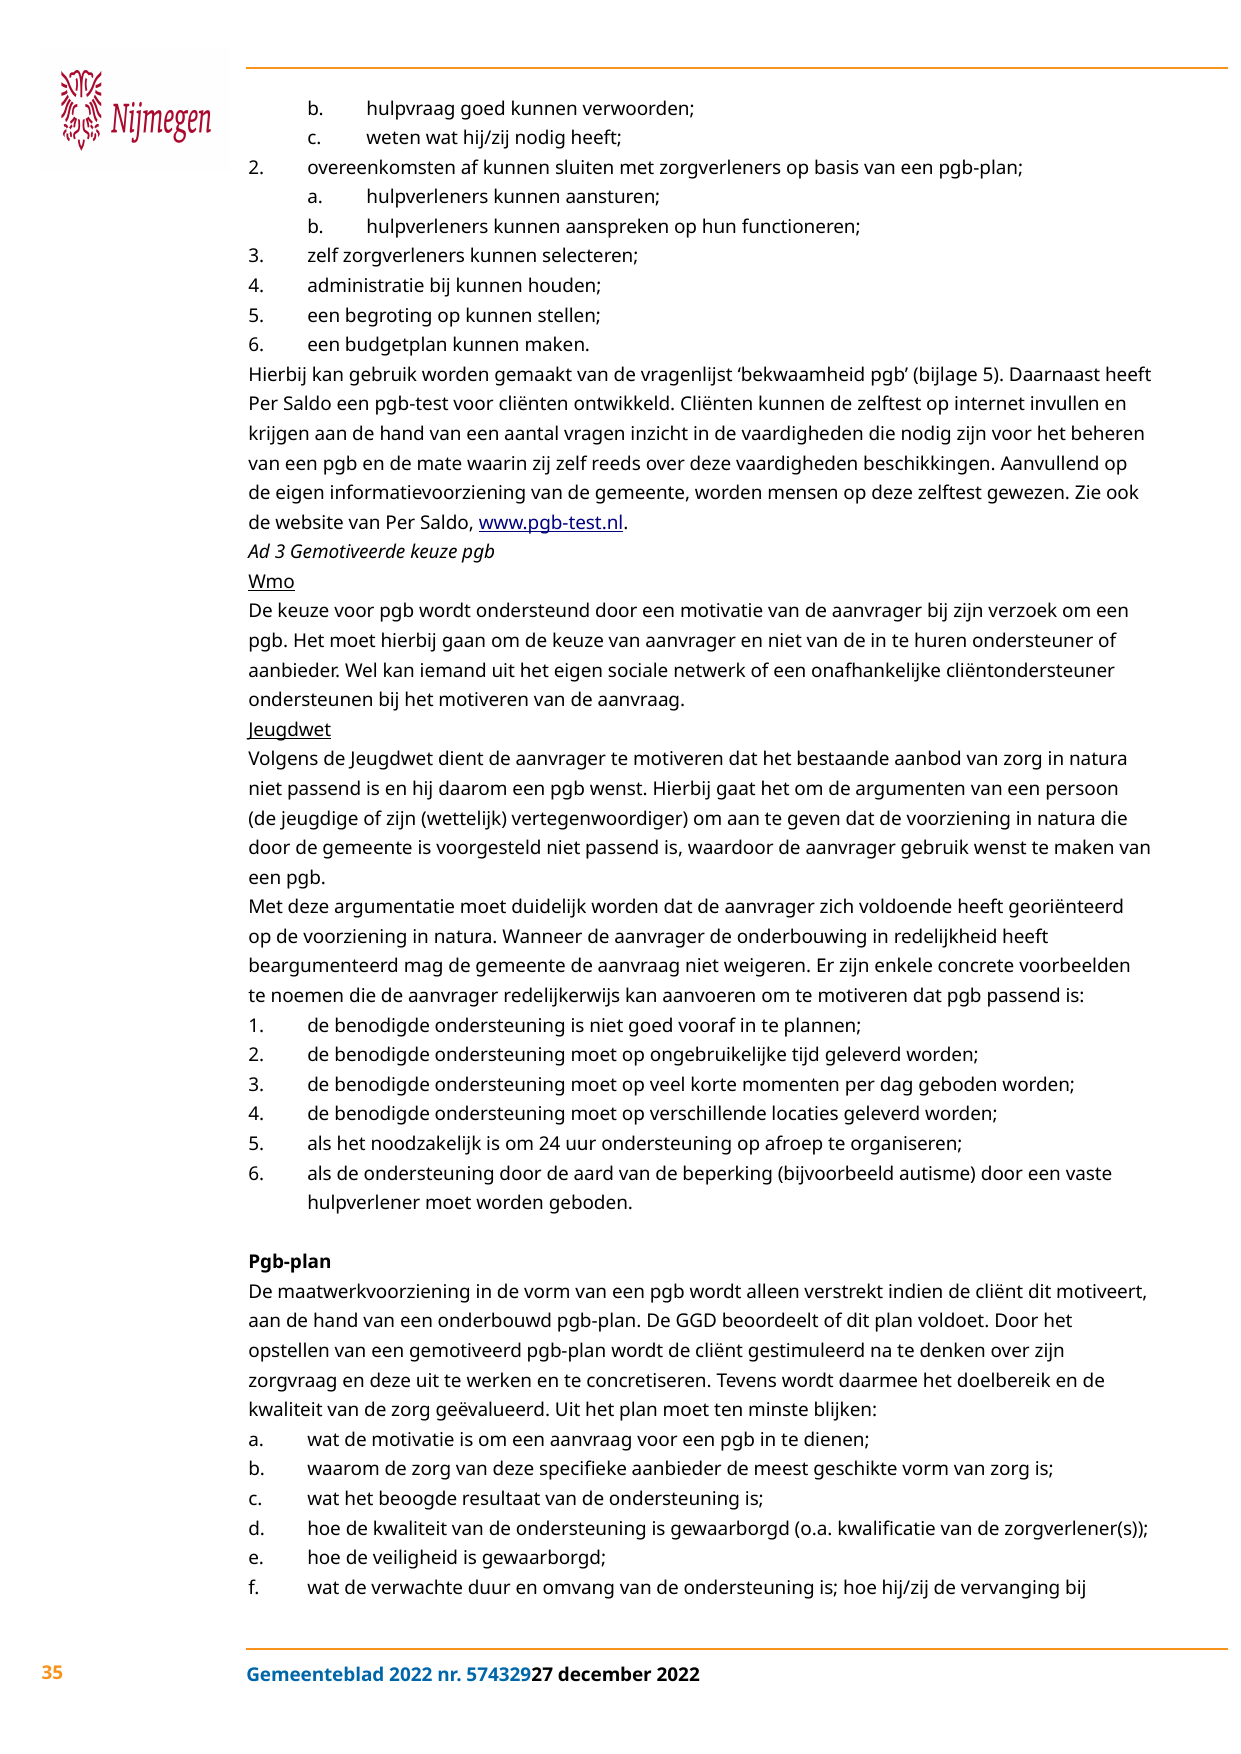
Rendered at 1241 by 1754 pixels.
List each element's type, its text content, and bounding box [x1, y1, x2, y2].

text Volgens de Jeugdwet dient de aanvrager te motiveren dat het bestaande aanbod van zorg in natura niet passend is en hij daarom een pgb wenst. Hierbij gaat het om de argumenten van een persoon (de jeugdige of zijn (wettelijk) vertegenwoordiger) om aan te geven dat de voorziening in natura die door de gemeente is voorgesteld niet passend is, waardoor de aanvrager gebruik wenst te maken van een pgb. [248, 746, 1152, 890]
list wat de verwachte duur en omvang van de ondersteuning is; hoe hij/zij de vervanging bij [248, 1574, 1152, 1600]
list hulpverleners kunnen aansturen; [307, 183, 1152, 209]
list wat de motivatie is om een aanvraag voor een pgb in te dienen; [248, 1426, 1152, 1452]
list een budgetplan kunnen maken. [248, 331, 1152, 357]
list als het noodzakelijk is om 24 uur ondersteuning op afroep te organiseren; [248, 1130, 1152, 1156]
text Hierbij kan gebruik worden gemaakt van de vragenlijst ‘bekwaamheid pgb’ (bijlage 5). Daarnaast heeft Per Saldo een pgb-test voor cliënten ontwikkeld. Cliënten kunnen de zelftest op internet invullen en krijgen aan de hand van een aantal vragen inzicht in de vaardigheden die nodig zijn voor het beheren van een pgb en de mate waarin zij zelf reeds over deze vaardigheden beschikkingen. Aanvullend op de eigen informatievoorziening van de gemeente, worden mensen op deze zelftest gewezen. Zie ook de website van Per Saldo, www.pgb-test.nl. [248, 361, 1152, 535]
list weten wat hij/zij nodig heeft; [307, 124, 1152, 150]
picture [41, 47, 231, 172]
list zelf zorgverleners kunnen selecteren; [248, 243, 1152, 268]
list hulpverleners kunnen aanspreken op hun functioneren; [307, 213, 1152, 239]
text Wmo [248, 568, 1152, 594]
list hoe de kwaliteit van de ondersteuning is gewaarborgd (o.a. kwalificatie van de zorgverlener(s)); [248, 1515, 1152, 1541]
text De maatwerkvoorziening in de vorm van een pgb wordt alleen verstrekt indien de cliënt dit motiveert, aan de hand van een onderbouwd pgb-plan. De GGD beoordeelt of dit plan voldoet. Door het opstellen van een gemotiveerd pgb-plan wordt de cliënt gestimuleerd na te denken over zijn zorgvraag en deze uit te werken en te concretiseren. Tevens wordt daarmee het doelbereik en de kwaliteit van de zorg geëvalueerd. Uit het plan moet ten minste blijken: [248, 1278, 1152, 1422]
text Met deze argumentatie moet duidelijk worden dat de aanvrager zich voldoende heeft georiënteerd op de voorziening in natura. Wanneer de aanvrager de onderbouwing in redelijkheid heeft beargumenteerd mag de gemeente de aanvraag niet weigeren. Er zijn enkele concrete voorbeelden te noemen die de aanvrager redelijkerwijs kan aanvoeren om te motiveren dat pgb passend is: [248, 893, 1152, 1008]
list de benodigde ondersteuning is niet goed vooraf in te plannen; [248, 1012, 1152, 1038]
text Ad 3 Gemotiveerde keuze pgb [248, 538, 1152, 564]
list wat het beoogde resultaat van de ondersteuning is; [248, 1485, 1152, 1511]
list de benodigde ondersteuning moet op ongebruikelijke tijd geleverd worden; [248, 1041, 1152, 1067]
list overeenkomsten af kunnen sluiten met zorgverleners op basis van een pgb-plan; [248, 154, 1152, 180]
list hulpvraag goed kunnen verwoorden; [307, 95, 1152, 121]
list als de ondersteuning door de aard van de beperking (bijvoorbeeld autisme) door een vaste hulpverlener moet worden geboden. [248, 1160, 1152, 1215]
text Jeugdwet [248, 716, 1152, 742]
list een begroting op kunnen stellen; [248, 302, 1152, 328]
list hoe de veiligheid is gewaarborgd; [248, 1544, 1152, 1570]
list waarom de zorg van deze specifieke aanbieder de meest geschikte vorm van zorg is; [248, 1456, 1152, 1481]
text Pgb-plan [248, 1248, 1152, 1274]
list administratie bij kunnen houden; [248, 272, 1152, 298]
list de benodigde ondersteuning moet op verschillende locaties geleverd worden; [248, 1101, 1152, 1126]
list de benodigde ondersteuning moet op veel korte momenten per dag geboden worden; [248, 1071, 1152, 1097]
text De keuze voor pgb wordt ondersteund door een motivatie van de aanvrager bij zijn verzoek om een pgb. Het moet hierbij gaan om de keuze van aanvrager en niet van de in te huren ondersteuner of aanbieder. Wel kan iemand uit het eigen sociale netwerk of een onafhankelijke cliëntondersteuner ondersteunen bij het motiveren van de aanvraag. [248, 598, 1152, 712]
